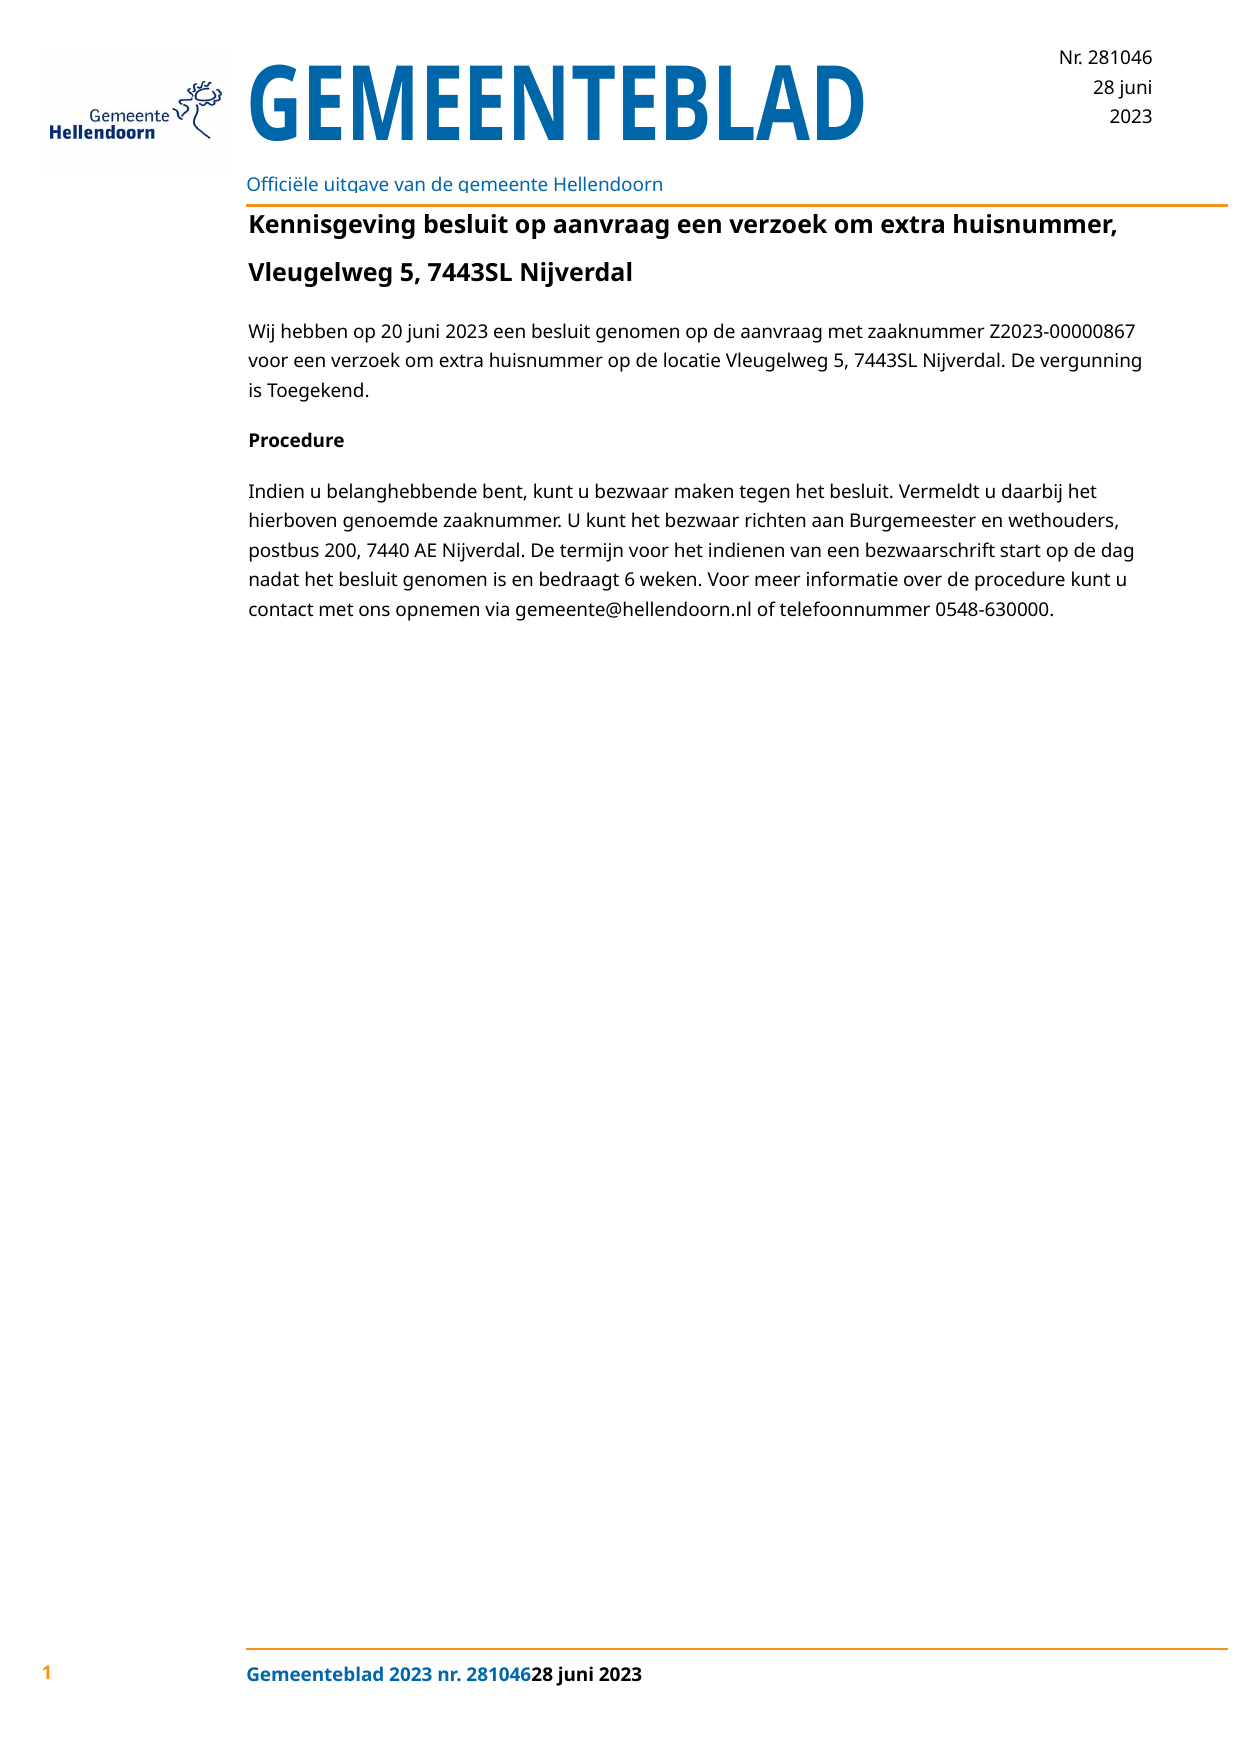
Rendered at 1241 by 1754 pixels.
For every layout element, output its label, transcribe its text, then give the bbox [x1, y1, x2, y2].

text Kennisgeving besluit op aanvraag een verzoek om extra huisnummer, Vleugelweg 5, 7443SL Nijverdal [248, 207, 1152, 288]
text Wij hebben op 20 juni 2023 een besluit genomen op de aanvraag met zaaknummer Z2023-00000867 voor een verzoek om extra huisnummer op de locatie Vleugelweg 5, 7443SL Nijverdal. De vergunning is Toegekend. [248, 318, 1152, 403]
text Procedure [248, 427, 1152, 453]
picture [41, 47, 231, 172]
text Indien u belanghebbende bent, kunt u bezwaar maken tegen het besluit. Vermeldt u daarbij het hierboven genoemde zaaknummer. U kunt het bezwaar richten aan Burgemeester en wethouders, postbus 200, 7440 AE Nijverdal. De termijn voor het indienen van een bezwaarschrift start op de dag nadat het besluit genomen is en bedraagt 6 weken. Voor meer informatie over de procedure kunt u contact met ons opnemen via gemeente@hellendoorn.nl of telefoonnummer 0548-630000. [248, 478, 1152, 622]
